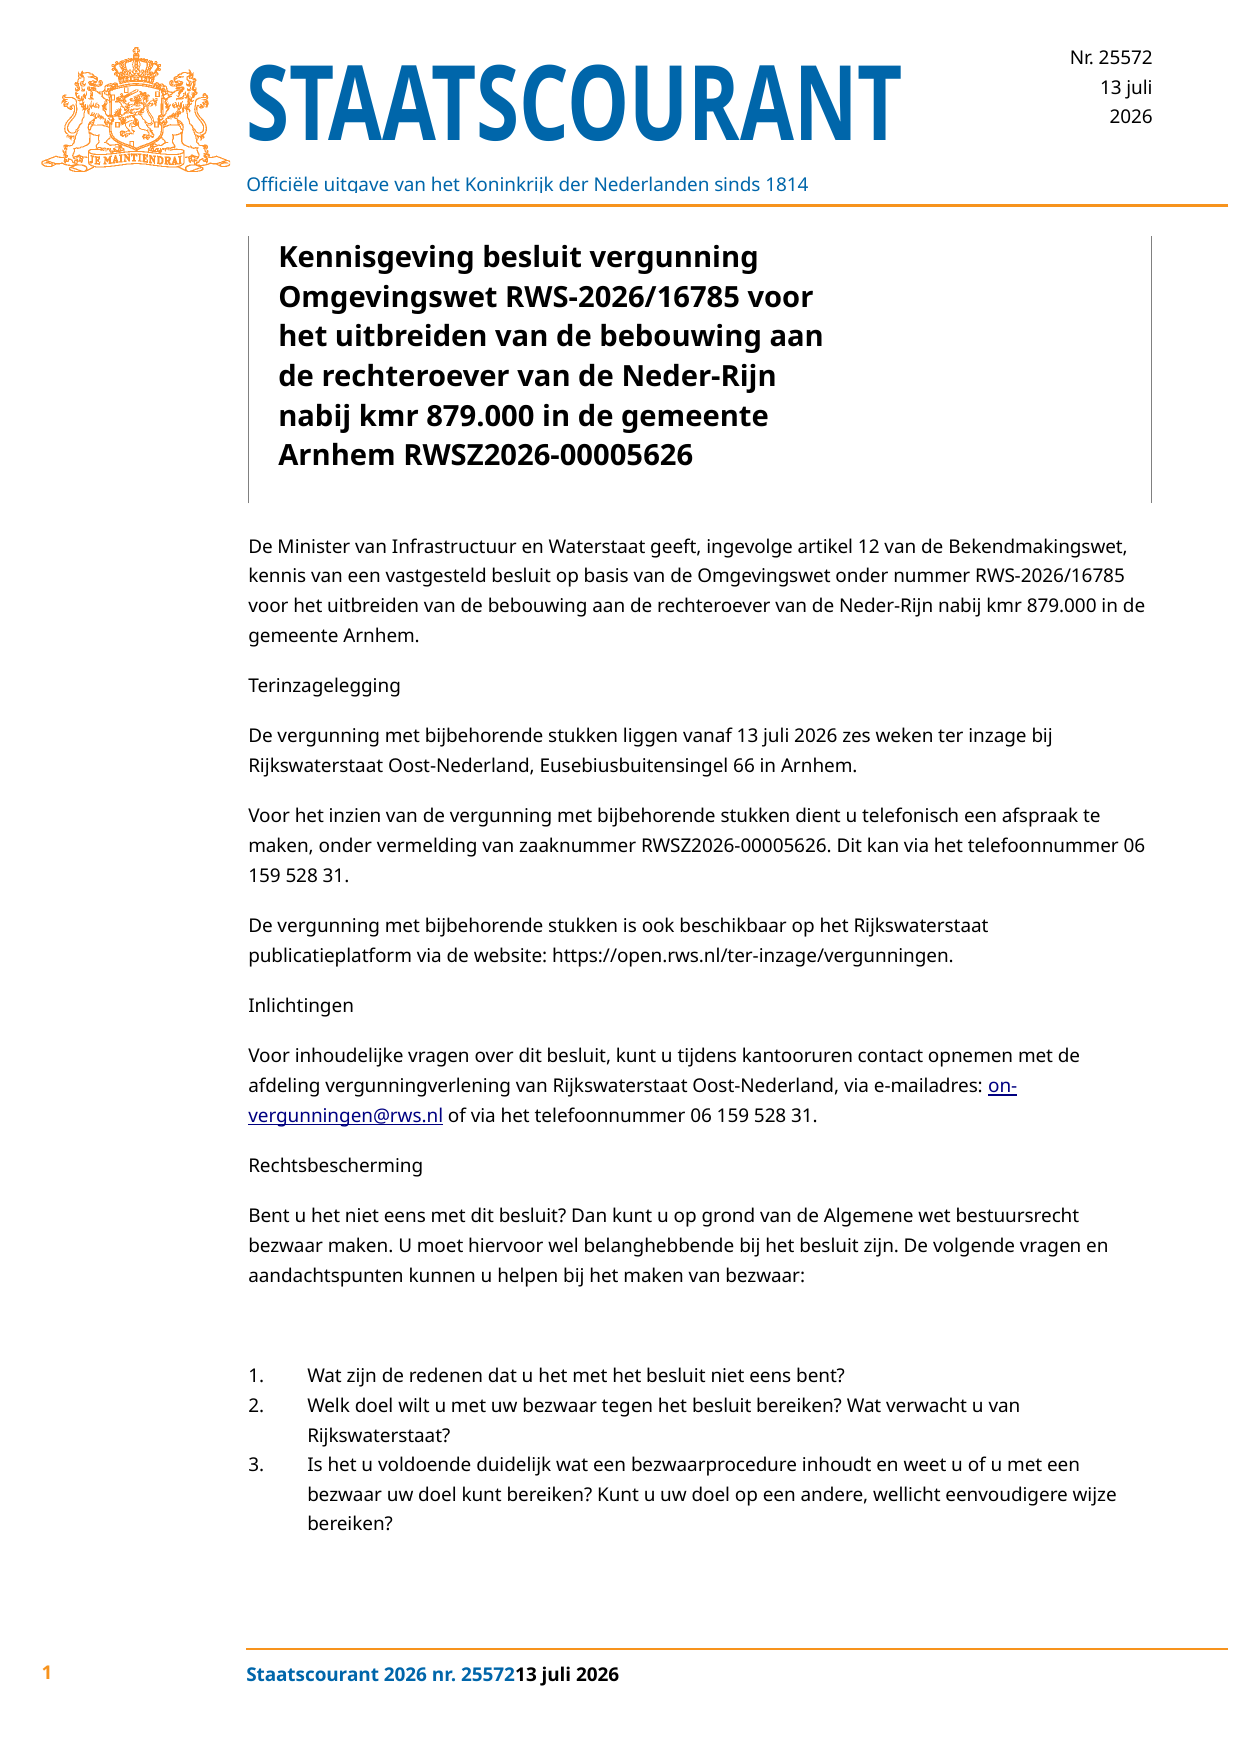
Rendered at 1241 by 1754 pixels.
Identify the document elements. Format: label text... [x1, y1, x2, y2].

picture [912, 236, 1090, 414]
picture [41, 47, 231, 172]
table_header [1090, 236, 1151, 413]
text Rechtsbescherming [248, 1152, 1152, 1178]
table_header [850, 414, 1151, 503]
table_header Kennisgeving besluit vergunning Omgevingswet RWS-2026/16785 voor het uitbreiden van de bebouwing aan de rechteroever van de Neder-Rijn nabij kmr 879.000 in de gemeente Arnhem RWSZ2026-00005626 [249, 236, 850, 503]
text De vergunning met bijbehorende stukken liggen vanaf 13 juli 2026 zes weken ter inzage bij Rijkswaterstaat Oost-Nederland, Eusebiusbuitensingel 66 in Arnhem. [248, 723, 1152, 778]
text Voor inhoudelijke vragen over dit besluit, kunt u tijdens kantooruren contact opnemen met de afdeling vergunningverlening van Rijkswaterstaat Oost-Nederland, via e-mailadres: on-vergunningen@rws.nl of via het telefoonnummer 06 159 528 31. [248, 1043, 1152, 1127]
text Bent u het niet eens met dit besluit? Dan kunt u op grond van de Algemene wet bestuursrecht bezwaar maken. U moet hiervoor wel belanghebbende bij het besluit zijn. De volgende vragen en aandachtspunten kunnen u helpen bij het maken van bezwaar: [248, 1203, 1152, 1287]
list Wat zijn de redenen dat u het met het besluit niet eens bent? [248, 1363, 1152, 1388]
text Inlichtingen [248, 992, 1152, 1018]
list Is het u voldoende duidelijk wat een bezwaarprocedure inhoudt en weet u of u met een bezwaar uw doel kunt bereiken? Kunt u uw doel op een andere, wellicht eenvoudigere wijze bereiken? [248, 1451, 1152, 1536]
text Terinzagelegging [248, 672, 1152, 698]
list Welk doel wilt u met uw bezwaar tegen het besluit bereiken? Wat verwacht u van Rijkswaterstaat? [248, 1392, 1152, 1447]
text De Minister van Infrastructuur en Waterstaat geeft, ingevolge artikel 12 van de Bekendmakingswet, kennis van een vastgesteld besluit op basis van de Omgevingswet onder nummer RWS-2026/16785 voor het uitbreiden van de bebouwing aan de rechteroever van de Neder-Rijn nabij kmr 879.000 in de gemeente Arnhem. [248, 533, 1152, 647]
text Voor het inzien van de vergunning met bijbehorende stukken dient u telefonisch een afspraak te maken, onder vermelding van zaaknummer RWSZ2026-00005626. Dit kan via het telefoonnummer 06 159 528 31. [248, 803, 1152, 887]
table_header [850, 236, 912, 413]
text De vergunning met bijbehorende stukken is ook beschikbaar op het Rijkswaterstaat publicatieplatform via de website: https://open.rws.nl/ter-inzage/vergunningen. [248, 912, 1152, 967]
